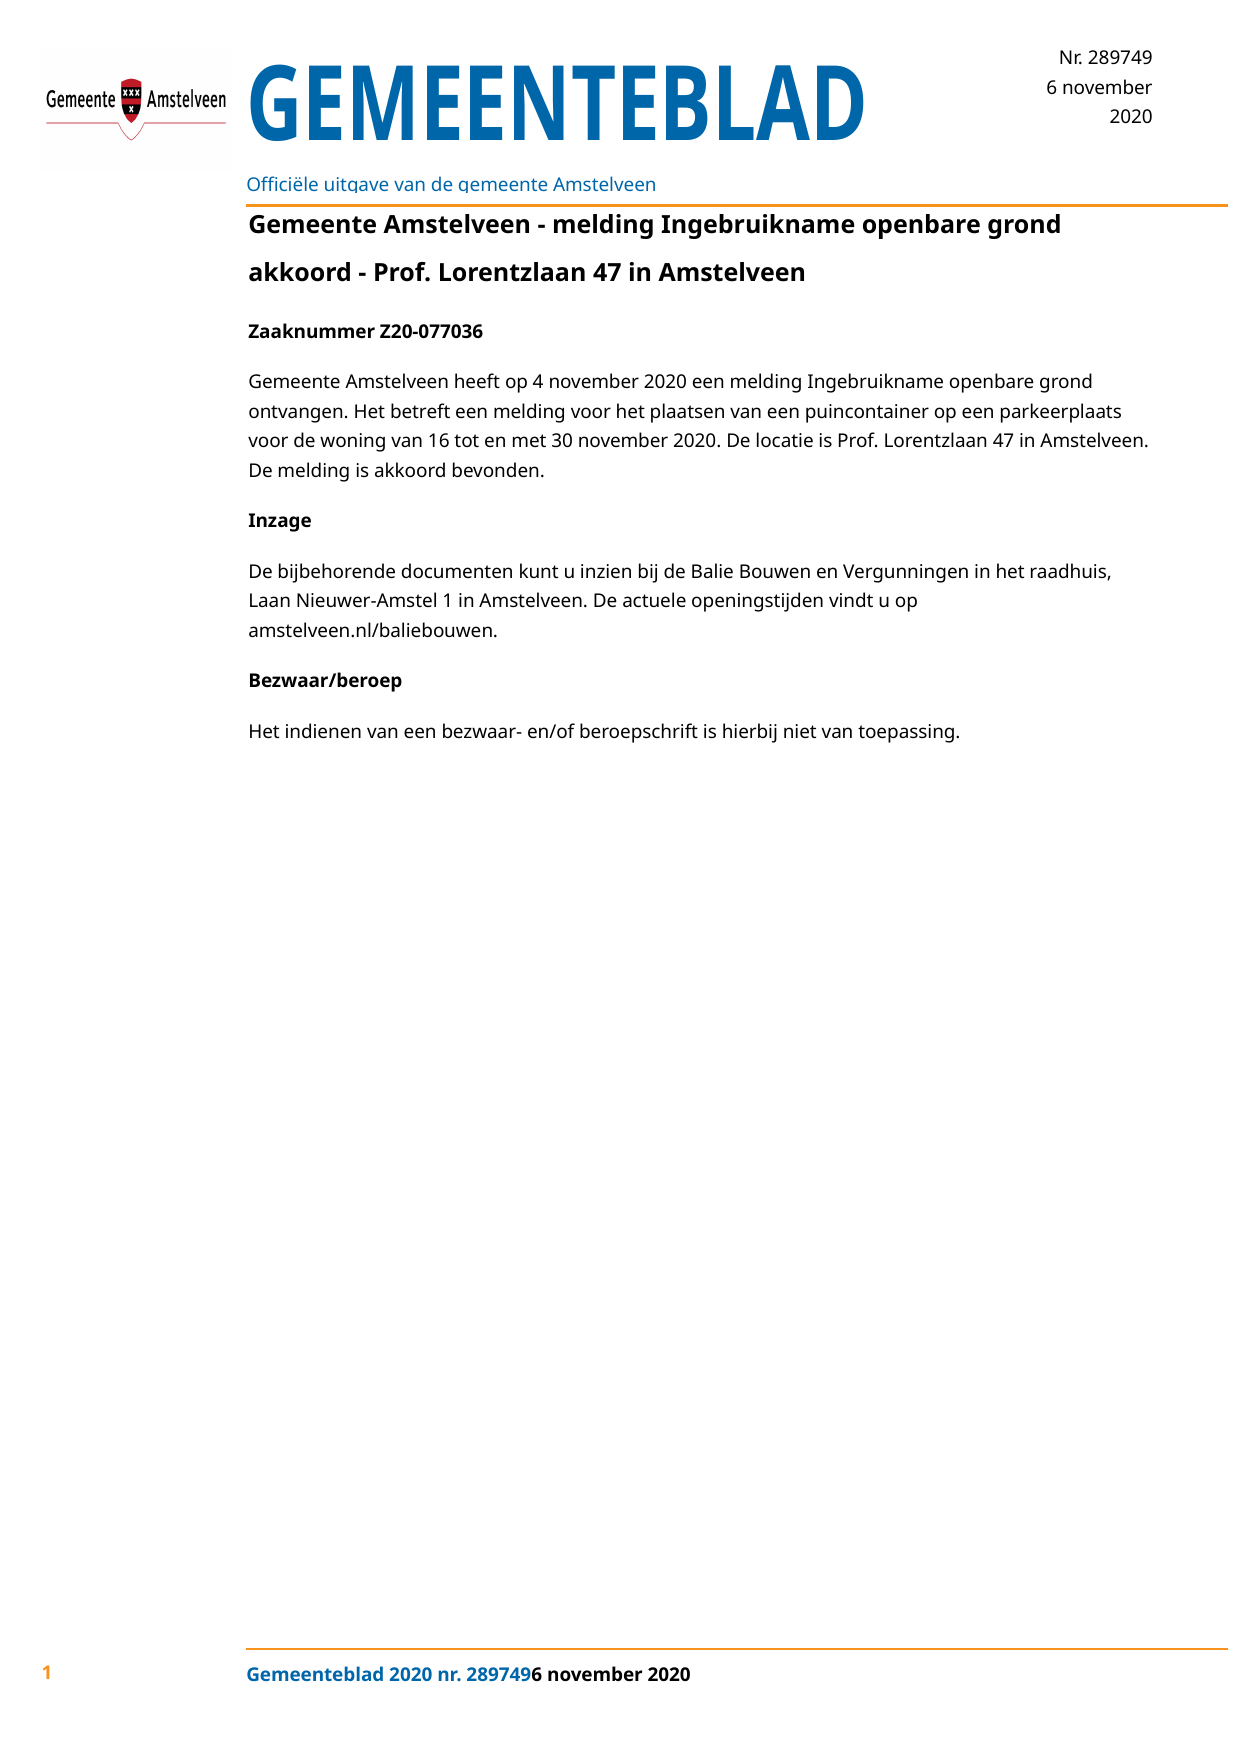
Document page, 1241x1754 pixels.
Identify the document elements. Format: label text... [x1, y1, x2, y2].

text De bijbehorende documenten kunt u inzien bij de Balie Bouwen en Vergunningen in het raadhuis, Laan Nieuwer-Amstel 1 in Amstelveen. De actuele openingstijden vindt u op amstelveen.nl/baliebouwen. [248, 558, 1152, 643]
text Het indienen van een bezwaar- en/of beroepschrift is hierbij niet van toepassing. [248, 718, 1152, 744]
text Bezwaar/beroep [248, 667, 1152, 693]
text Zaaknummer Z20-077036 [248, 318, 1152, 344]
text Gemeente Amstelveen - melding Ingebruikname openbare grond akkoord - Prof. Lorentzlaan 47 in Amstelveen [248, 207, 1152, 288]
picture [41, 47, 231, 172]
text Gemeente Amstelveen heeft op 4 november 2020 een melding Ingebruikname openbare grond ontvangen. Het betreft een melding voor het plaatsen van een puincontainer op een parkeerplaats voor de woning van 16 tot en met 30 november 2020. De locatie is Prof. Lorentzlaan 47 in Amstelveen. De melding is akkoord bevonden. [248, 368, 1152, 483]
text Inzage [248, 507, 1152, 533]
